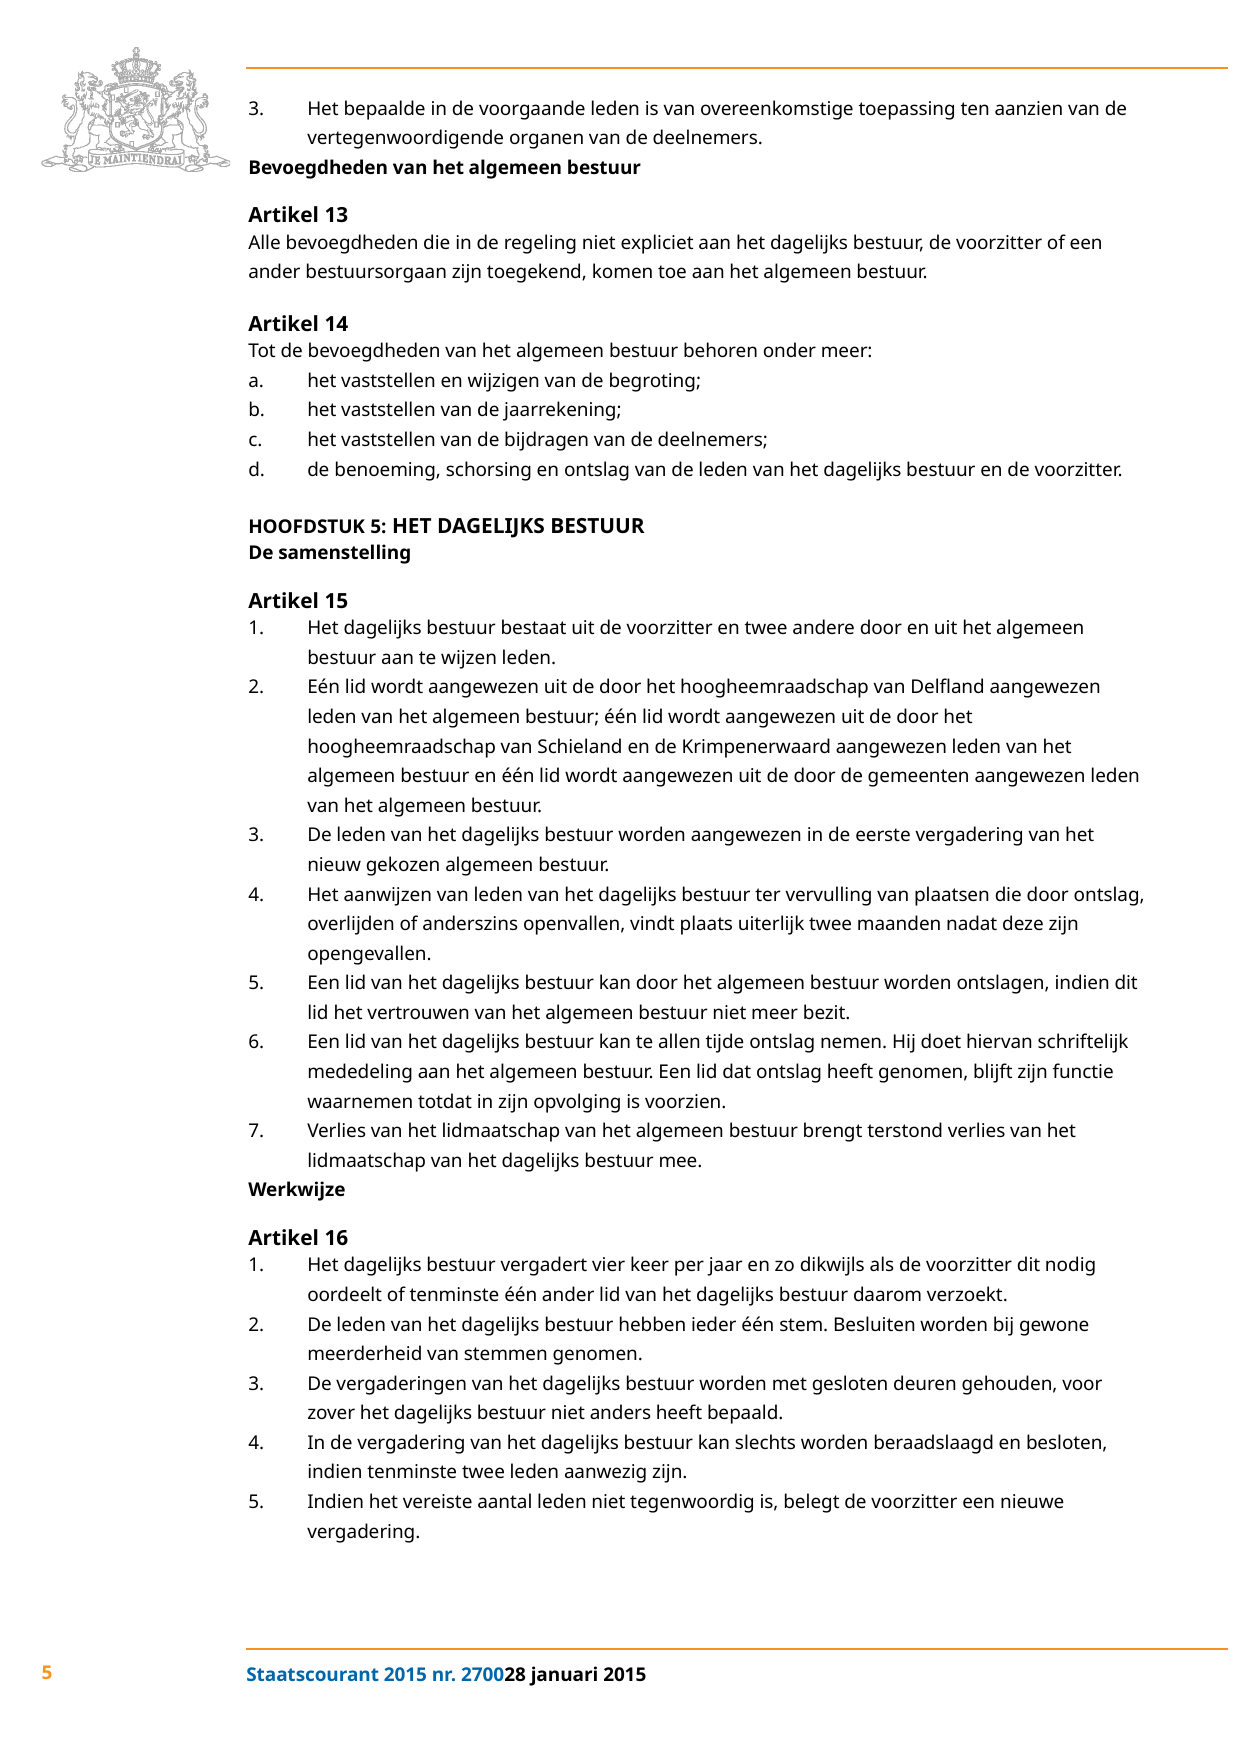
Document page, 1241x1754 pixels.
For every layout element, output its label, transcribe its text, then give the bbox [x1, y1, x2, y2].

list Eén lid wordt aangewezen uit de door het hoogheemraadschap van Delfland aangewezen leden van het algemeen bestuur; één lid wordt aangewezen uit de door het hoogheemraadschap van Schieland en de Krimpenerwaard aangewezen leden van het algemeen bestuur en één lid wordt aangewezen uit de door de gemeenten aangewezen leden van het algemeen bestuur. [248, 674, 1152, 818]
list Het aanwijzen van leden van het dagelijks bestuur ter vervulling van plaatsen die door ontslag, overlijden of anderszins openvallen, vindt plaats uiterlijk twee maanden nadat deze zijn opengevallen. [248, 881, 1152, 966]
list het vaststellen van de jaarrekening; [248, 397, 1152, 422]
text Werkwijze [248, 1177, 1152, 1202]
list Een lid van het dagelijks bestuur kan te allen tijde ontslag nemen. Hij doet hiervan schriftelijk mededeling aan het algemeen bestuur. Een lid dat ontslag heeft genomen, blijft zijn functie waarnemen totdat in zijn opvolging is voorzien. [248, 1029, 1152, 1113]
list Het dagelijks bestuur vergadert vier keer per jaar en zo dikwijls als de voorzitter dit nodig oordeelt of tenminste één ander lid van het dagelijks bestuur daarom verzoekt. [248, 1252, 1152, 1307]
list het vaststellen en wijzigen van de begroting; [248, 367, 1152, 393]
text Bevoegdheden van het algemeen bestuur [248, 154, 1152, 180]
list Het dagelijks bestuur bestaat uit de voorzitter en twee andere door en uit het algemeen bestuur aan te wijzen leden. [248, 614, 1152, 670]
list de benoeming, schorsing en ontslag van de leden van het dagelijks bestuur en de voorzitter. [248, 456, 1152, 481]
list In de vergadering van het dagelijks bestuur kan slechts worden beraadslaagd en besloten, indien tenminste twee leden aanwezig zijn. [248, 1429, 1152, 1484]
picture [41, 47, 231, 172]
list De leden van het dagelijks bestuur hebben ieder één stem. Besluiten worden bij gewone meerderheid van stemmen genomen. [248, 1311, 1152, 1366]
list Het bepaalde in de voorgaande leden is van overeenkomstige toepassing ten aanzien van de vertegenwoordigende organen van de deelnemers. [248, 95, 1152, 150]
list De leden van het dagelijks bestuur worden aangewezen in de eerste vergadering van het nieuw gekozen algemeen bestuur. [248, 822, 1152, 877]
text De samenstelling [248, 539, 1152, 565]
text Tot de bevoegdheden van het algemeen bestuur behoren onder meer: [248, 337, 1152, 363]
text HOOFDSTUK 5: HET DAGELIJKS BESTUUR [248, 511, 1152, 539]
list het vaststellen van de bijdragen van de deelnemers; [248, 426, 1152, 452]
text Artikel 16 [248, 1223, 1152, 1252]
list Indien het vereiste aantal leden niet tegenwoordig is, belegt de voorzitter een nieuwe vergadering. [248, 1488, 1152, 1543]
text Artikel 14 [248, 309, 1152, 337]
list De vergaderingen van het dagelijks bestuur worden met gesloten deuren gehouden, voor zover het dagelijks bestuur niet anders heeft bepaald. [248, 1370, 1152, 1425]
list Een lid van het dagelijks bestuur kan door het algemeen bestuur worden ontslagen, indien dit lid het vertrouwen van het algemeen bestuur niet meer bezit. [248, 969, 1152, 1025]
list Verlies van het lidmaatschap van het algemeen bestuur brengt terstond verlies van het lidmaatschap van het dagelijks bestuur mee. [248, 1117, 1152, 1173]
text Artikel 13 [248, 201, 1152, 229]
text Artikel 15 [248, 586, 1152, 614]
text Alle bevoegdheden die in de regeling niet expliciet aan het dagelijks bestuur, de voorzitter of een ander bestuursorgaan zijn toegekend, komen toe aan het algemeen bestuur. [248, 229, 1152, 284]
